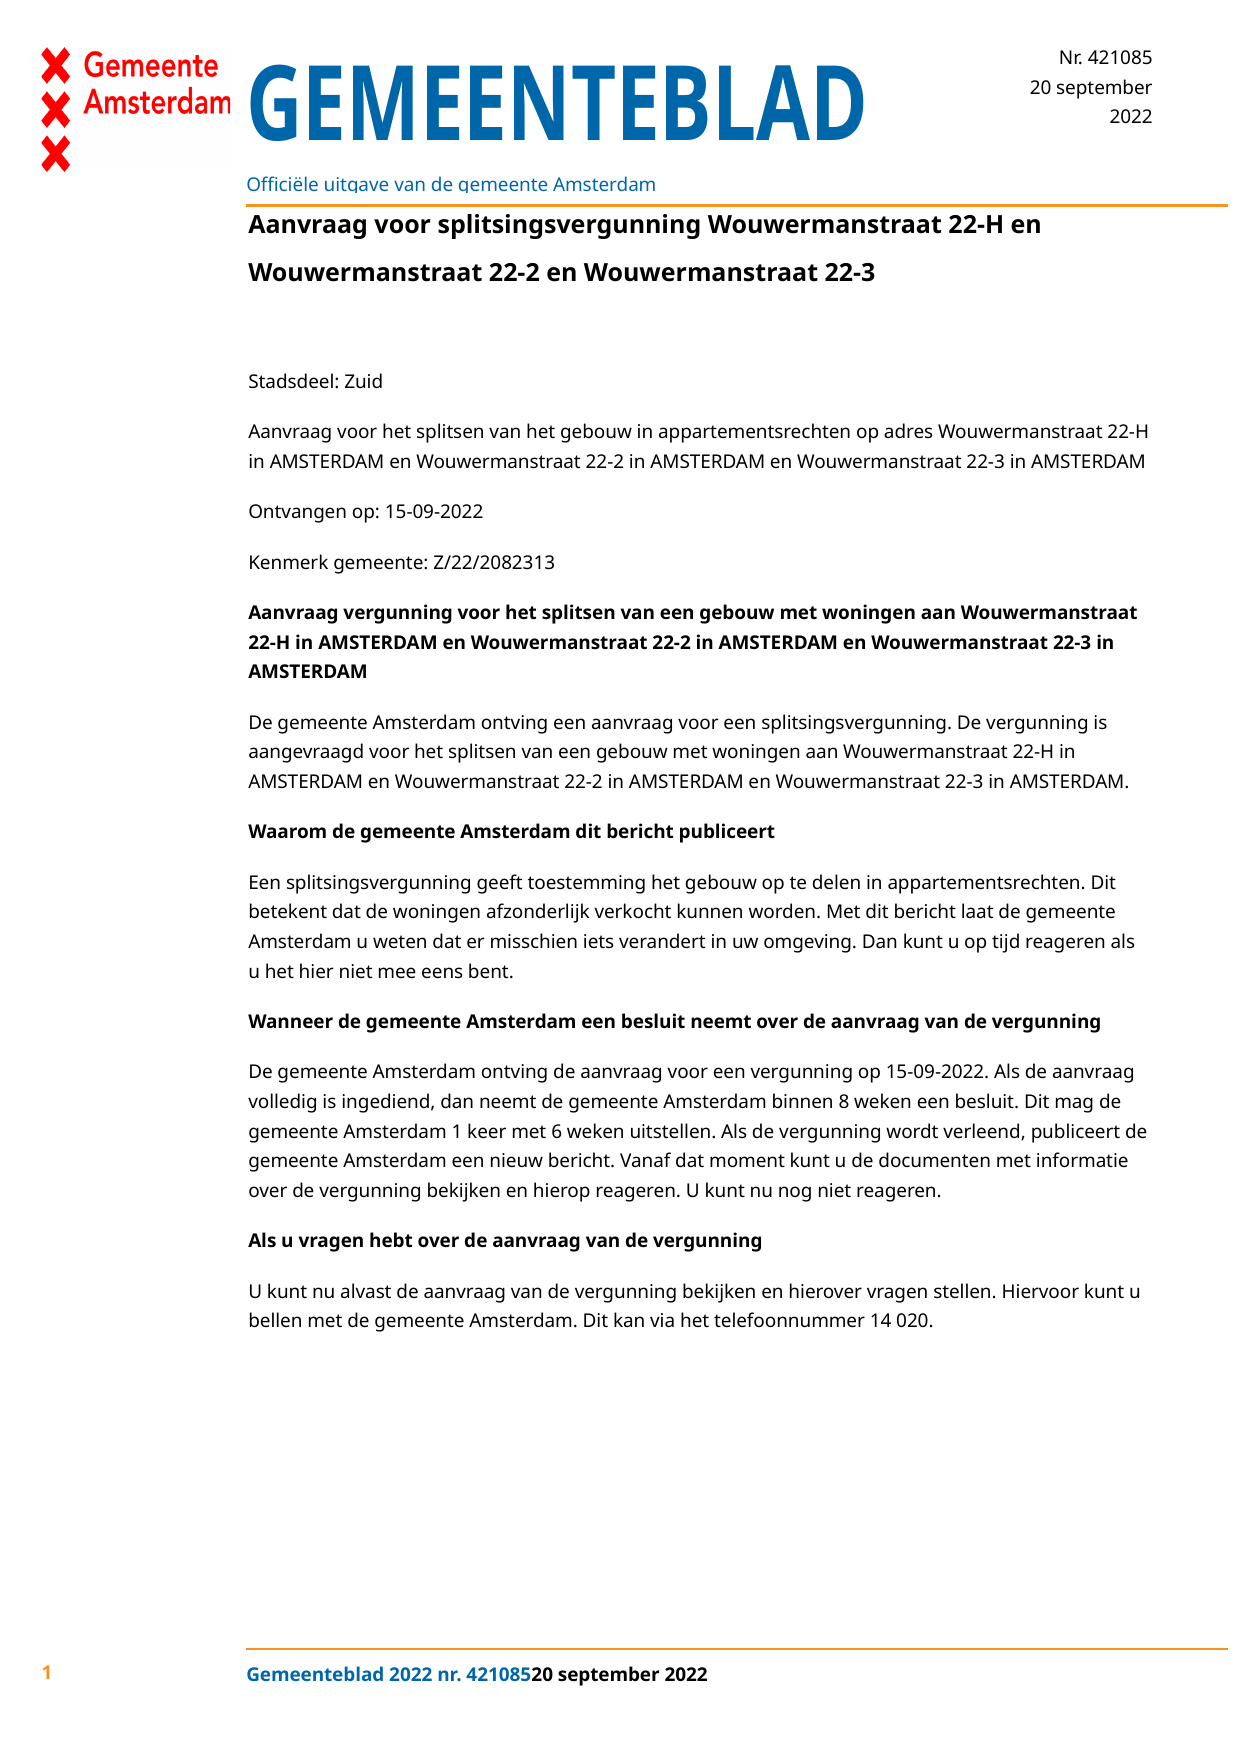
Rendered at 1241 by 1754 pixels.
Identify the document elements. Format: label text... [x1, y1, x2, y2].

text Waarom de gemeente Amsterdam dit bericht publiceert [248, 819, 1152, 844]
picture [41, 47, 231, 172]
text U kunt nu alvast de aanvraag van de vergunning bekijken en hierover vragen stellen. Hiervoor kunt u bellen met de gemeente Amsterdam. Dit kan via het telefoonnummer 14 020. [248, 1278, 1152, 1333]
text Aanvraag voor splitsingsvergunning Wouwermanstraat 22-H en Wouwermanstraat 22-2 en Wouwermanstraat 22-3 [248, 207, 1152, 288]
text De gemeente Amsterdam ontving een aanvraag voor een splitsingsvergunning. De vergunning is aangevraagd voor het splitsen van een gebouw met woningen aan Wouwermanstraat 22-H in AMSTERDAM en Wouwermanstraat 22-2 in AMSTERDAM en Wouwermanstraat 22-3 in AMSTERDAM. [248, 709, 1152, 794]
text Een splitsingsvergunning geeft toestemming het gebouw op te delen in appartementsrechten. Dit betekent dat de woningen afzonderlijk verkocht kunnen worden. Met dit bericht laat de gemeente Amsterdam u weten dat er misschien iets verandert in uw omgeving. Dan kunt u op tijd reageren als u het hier niet mee eens bent. [248, 869, 1152, 984]
text Aanvraag voor het splitsen van het gebouw in appartementsrechten op adres Wouwermanstraat 22-H in AMSTERDAM en Wouwermanstraat 22-2 in AMSTERDAM en Wouwermanstraat 22-3 in AMSTERDAM [248, 419, 1152, 474]
text Als u vragen hebt over de aanvraag van de vergunning [248, 1227, 1152, 1253]
text Ontvangen op: 15-09-2022 [248, 499, 1152, 524]
text Aanvraag vergunning voor het splitsen van een gebouw met woningen aan Wouwermanstraat 22-H in AMSTERDAM en Wouwermanstraat 22-2 in AMSTERDAM en Wouwermanstraat 22-3 in AMSTERDAM [248, 599, 1152, 684]
text Stadsdeel: Zuid [248, 368, 1152, 394]
text Wanneer de gemeente Amsterdam een besluit neemt over de aanvraag van de vergunning [248, 1008, 1152, 1034]
text Kenmerk gemeente: Z/22/2082313 [248, 549, 1152, 575]
text De gemeente Amsterdam ontving de aanvraag voor een vergunning op 15-09-2022. Als de aanvraag volledig is ingediend, dan neemt de gemeente Amsterdam binnen 8 weken een besluit. Dit mag de gemeente Amsterdam 1 keer met 6 weken uitstellen. Als de vergunning wordt verleend, publiceert de gemeente Amsterdam een nieuw bericht. Vanaf dat moment kunt u de documenten met informatie over de vergunning bekijken en hierop reageren. U kunt nu nog niet reageren. [248, 1059, 1152, 1203]
